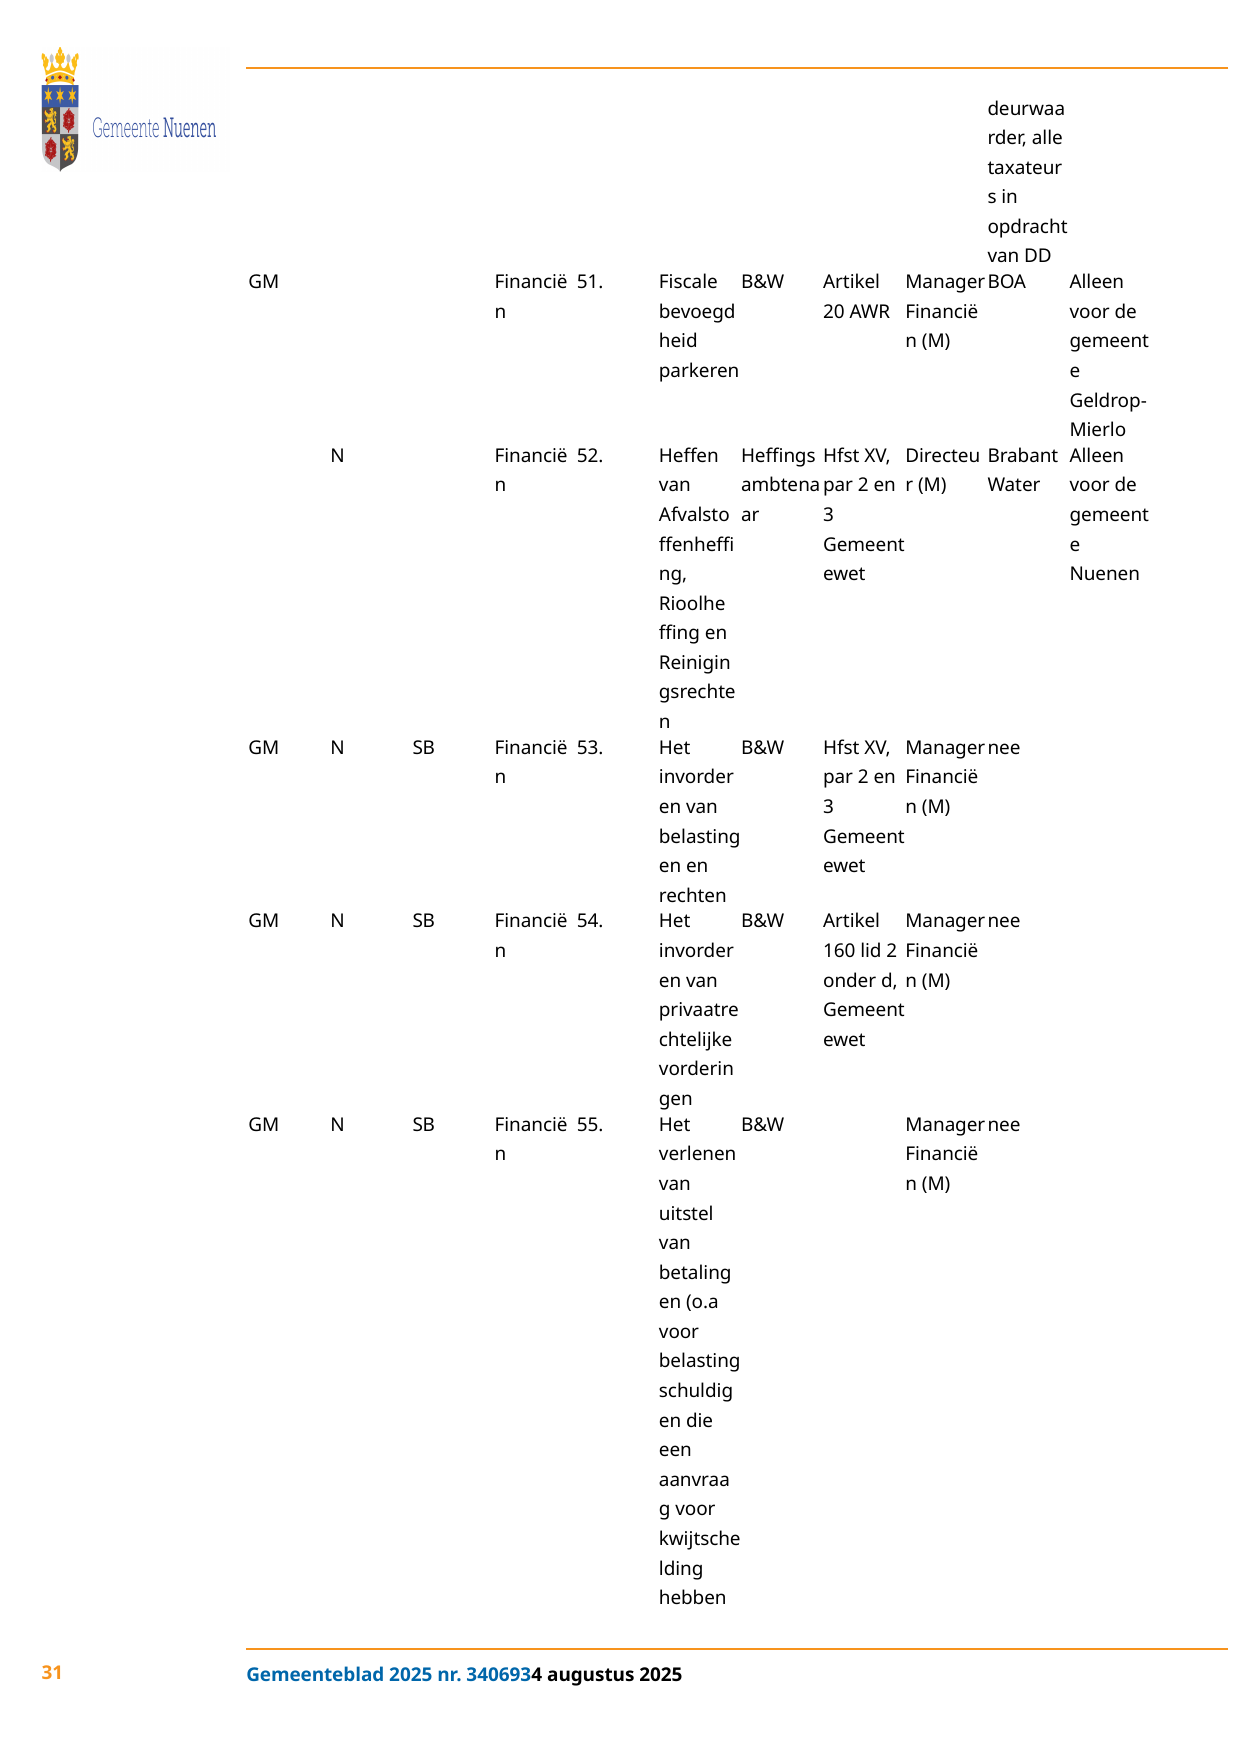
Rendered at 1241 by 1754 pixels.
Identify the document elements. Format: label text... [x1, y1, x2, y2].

table_cell BOA [987, 269, 1069, 442]
table_cell [1069, 1111, 1152, 1610]
table_cell [1069, 908, 1152, 1111]
table_cell [412, 442, 494, 734]
table_cell Fiscale bevoegdheid parkeren [659, 269, 741, 442]
table_cell Hfst XV, par 2 en 3 Gemeentewet [823, 442, 905, 734]
table_cell nee [987, 908, 1069, 1111]
table_cell [248, 442, 330, 734]
table_cell N [330, 734, 412, 908]
table_cell Financiën [494, 734, 577, 908]
table_cell GM [248, 1111, 330, 1610]
table_cell B&W [741, 908, 823, 1111]
table_cell Alleen voor de gemeente Geldrop-Mierlo [1069, 269, 1152, 442]
table_cell [412, 95, 494, 268]
table_cell Het verlenen van uitstel van betalingen (o.a voor belastingschuldigen die een aanvraag voor kwijtschelding hebben [659, 1111, 741, 1610]
table_cell Financiën [494, 908, 577, 1111]
table_cell N [330, 1111, 412, 1610]
table_cell Financiën [494, 269, 577, 442]
table_cell Artikel 20 AWR [823, 269, 905, 442]
table_cell 54. [577, 908, 659, 1111]
table_cell [1069, 95, 1152, 268]
table_cell 51. [577, 269, 659, 442]
table_cell [905, 95, 987, 268]
table_cell B&W [741, 269, 823, 442]
table_cell [330, 269, 412, 442]
table_cell GM [248, 734, 330, 908]
table_cell [577, 95, 659, 268]
picture [41, 47, 231, 172]
table_cell [1069, 734, 1152, 908]
table_cell Brabant Water [987, 442, 1069, 734]
table_cell Financiën [494, 442, 577, 734]
table_cell deurwaarder, alle taxateurs in opdracht van DD [987, 95, 1069, 268]
table_cell Manager Financiën (M) [905, 734, 987, 908]
table_cell [823, 1111, 905, 1610]
table_cell nee [987, 734, 1069, 908]
table_cell N [330, 908, 412, 1111]
table_cell [330, 95, 412, 268]
table_cell [659, 95, 741, 268]
table_cell Het invorderen van belastingen en rechten [659, 734, 741, 908]
table_cell SB [412, 734, 494, 908]
table_cell Manager Financiën (M) [905, 908, 987, 1111]
table_cell Heffingsambtenaar [741, 442, 823, 734]
table_cell SB [412, 908, 494, 1111]
table_cell [494, 95, 577, 268]
table_cell Alleen voor de gemeente Nuenen [1069, 442, 1152, 734]
table_cell nee [987, 1111, 1069, 1610]
table_cell [741, 95, 823, 268]
table_cell GM [248, 908, 330, 1111]
table_cell [412, 269, 494, 442]
table_cell N [330, 442, 412, 734]
table_cell 53. [577, 734, 659, 908]
table_cell B&W [741, 734, 823, 908]
table_cell GM [248, 269, 330, 442]
table_cell Financiën [494, 1111, 577, 1610]
table_cell Het invorderen van privaatrechtelijke vorderingen [659, 908, 741, 1111]
table_cell 52. [577, 442, 659, 734]
table_cell Directeur (M) [905, 442, 987, 734]
table_cell 55. [577, 1111, 659, 1610]
table_cell Manager Financiën (M) [905, 1111, 987, 1610]
table_cell [823, 95, 905, 268]
table_cell Hfst XV, par 2 en 3 Gemeentewet [823, 734, 905, 908]
table_cell Manager Financiën (M) [905, 269, 987, 442]
table_cell [248, 95, 330, 268]
table_cell B&W [741, 1111, 823, 1610]
table_cell Heffen van Afvalstoffenheffing, Rioolheffing en Reinigingsrechten [659, 442, 741, 734]
table_cell SB [412, 1111, 494, 1610]
table_cell Artikel 160 lid 2 onder d, Gemeentewet [823, 908, 905, 1111]
